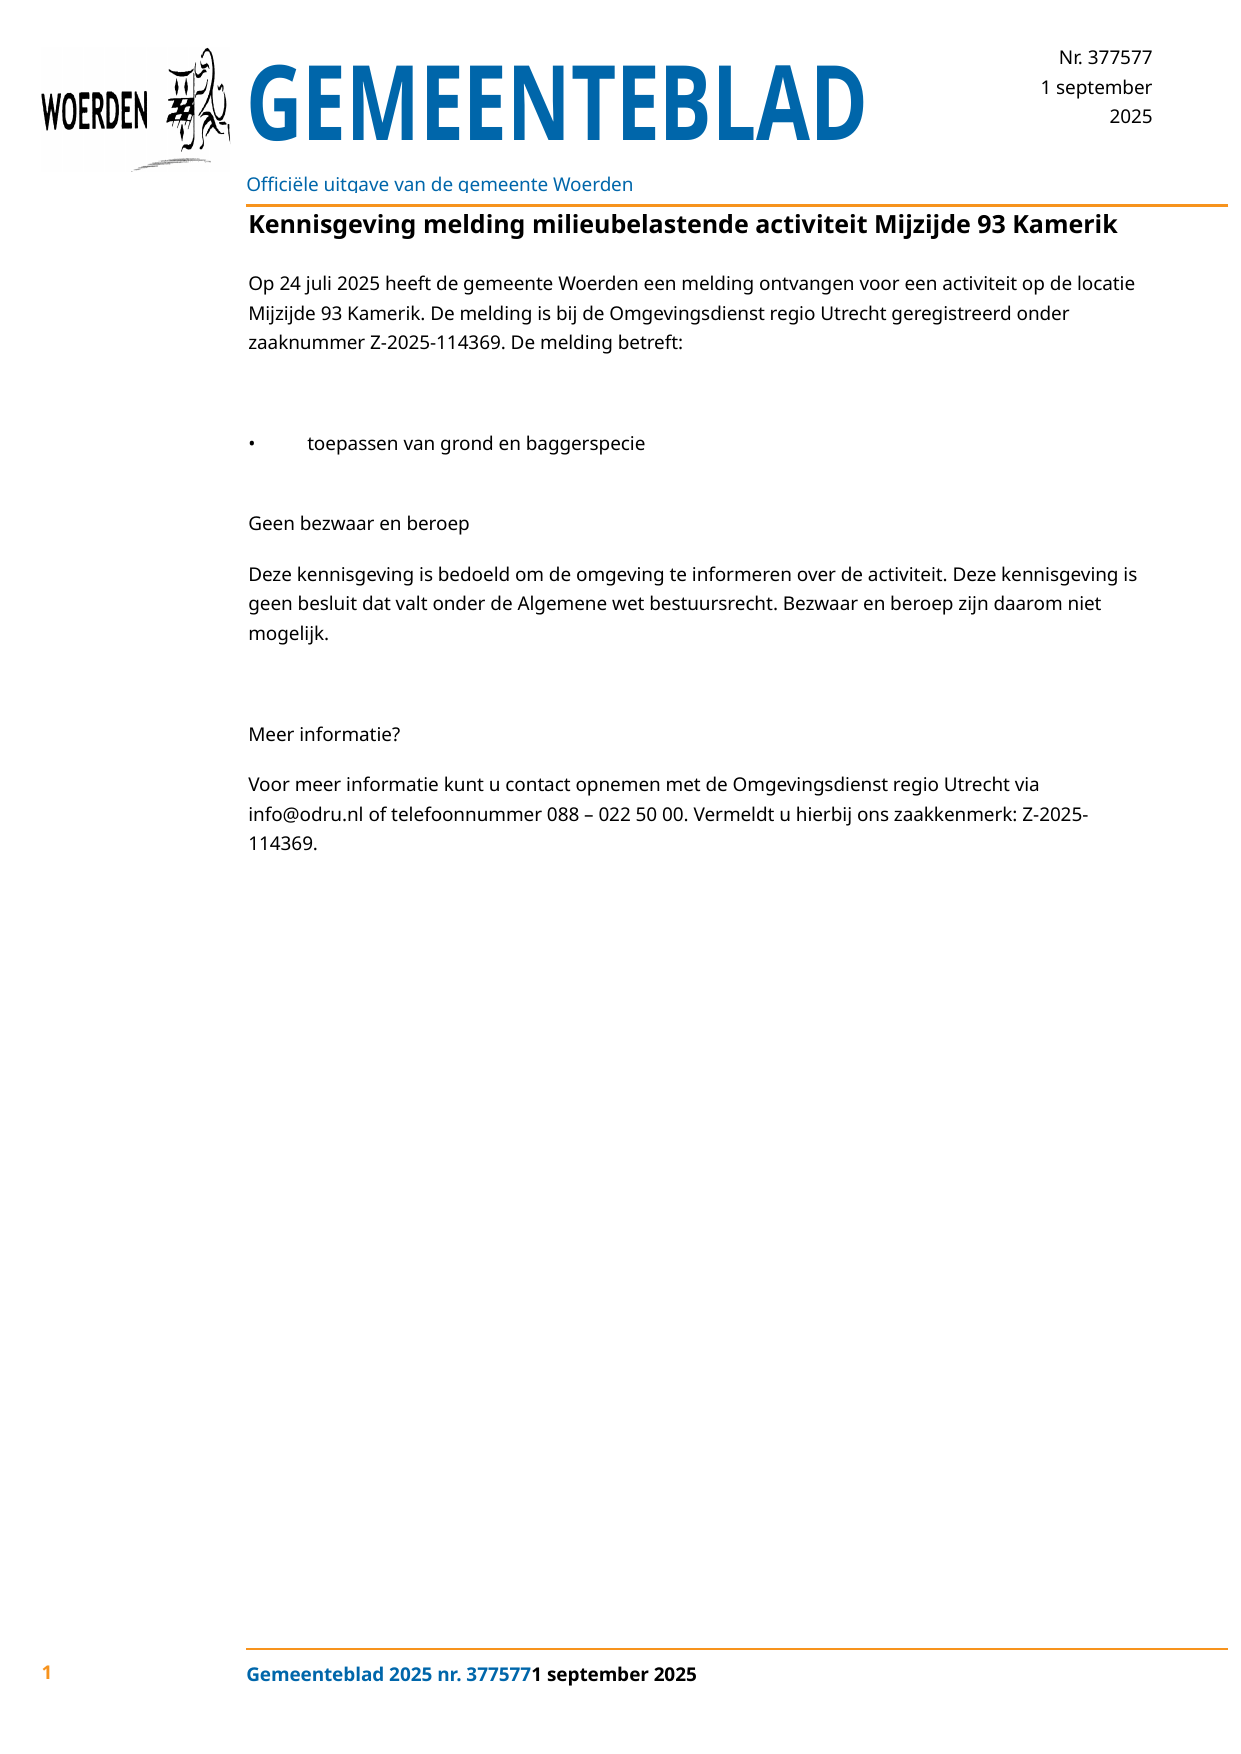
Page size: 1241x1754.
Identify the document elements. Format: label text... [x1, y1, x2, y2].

text Kennisgeving melding milieubelastende activiteit Mijzijde 93 Kamerik [248, 207, 1152, 241]
text Voor meer informatie kunt u contact opnemen met de Omgevingsdienst regio Utrecht via info@odru.nl of telefoonnummer 088 – 022 50 00. Vermeldt u hierbij ons zaakkenmerk: Z-2025-114369. [248, 771, 1152, 856]
text Meer informatie? [248, 721, 1152, 746]
text Op 24 juli 2025 heeft de gemeente Woerden een melding ontvangen voor een activiteit op de locatie Mijzijde 93 Kamerik. De melding is bij de Omgevingsdienst regio Utrecht geregistreerd onder zaaknummer Z-2025-114369. De melding betreft: [248, 270, 1152, 355]
text Geen bezwaar en beroep [248, 510, 1152, 536]
picture [41, 47, 231, 172]
text Deze kennisgeving is bedoeld om de omgeving te informeren over de activiteit. Deze kennisgeving is geen besluit dat valt onder de Algemene wet bestuursrecht. Bezwaar en beroep zijn daarom niet mogelijk. [248, 561, 1152, 646]
list toepassen van grond en baggerspecie [248, 430, 1152, 456]
